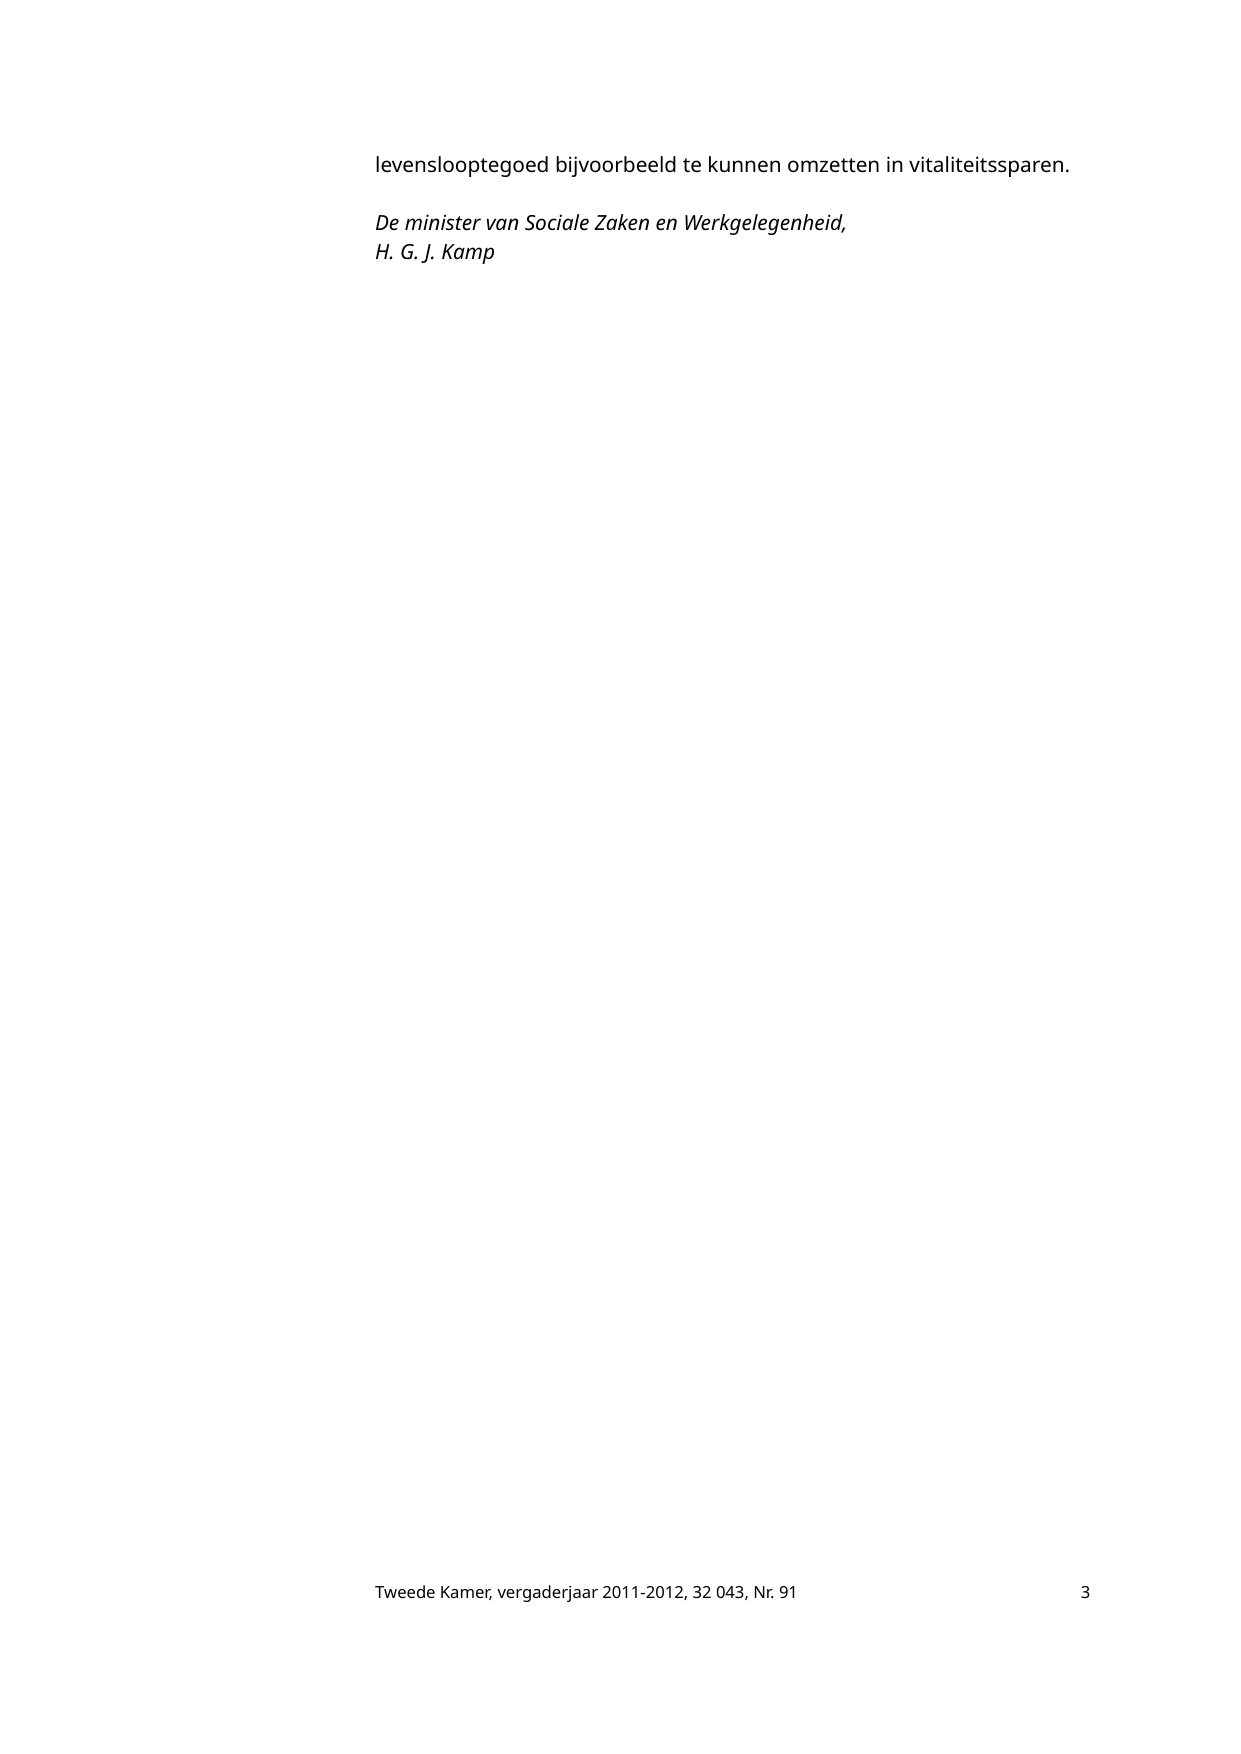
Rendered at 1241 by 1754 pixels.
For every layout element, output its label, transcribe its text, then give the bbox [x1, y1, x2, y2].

text levenslooptegoed bijvoorbeeld te kunnen omzetten in vitaliteitssparen. [375, 150, 1090, 178]
text H. G. J. Kamp [375, 237, 1090, 265]
text De minister van Sociale Zaken en Werkgelegenheid, [375, 208, 1090, 237]
